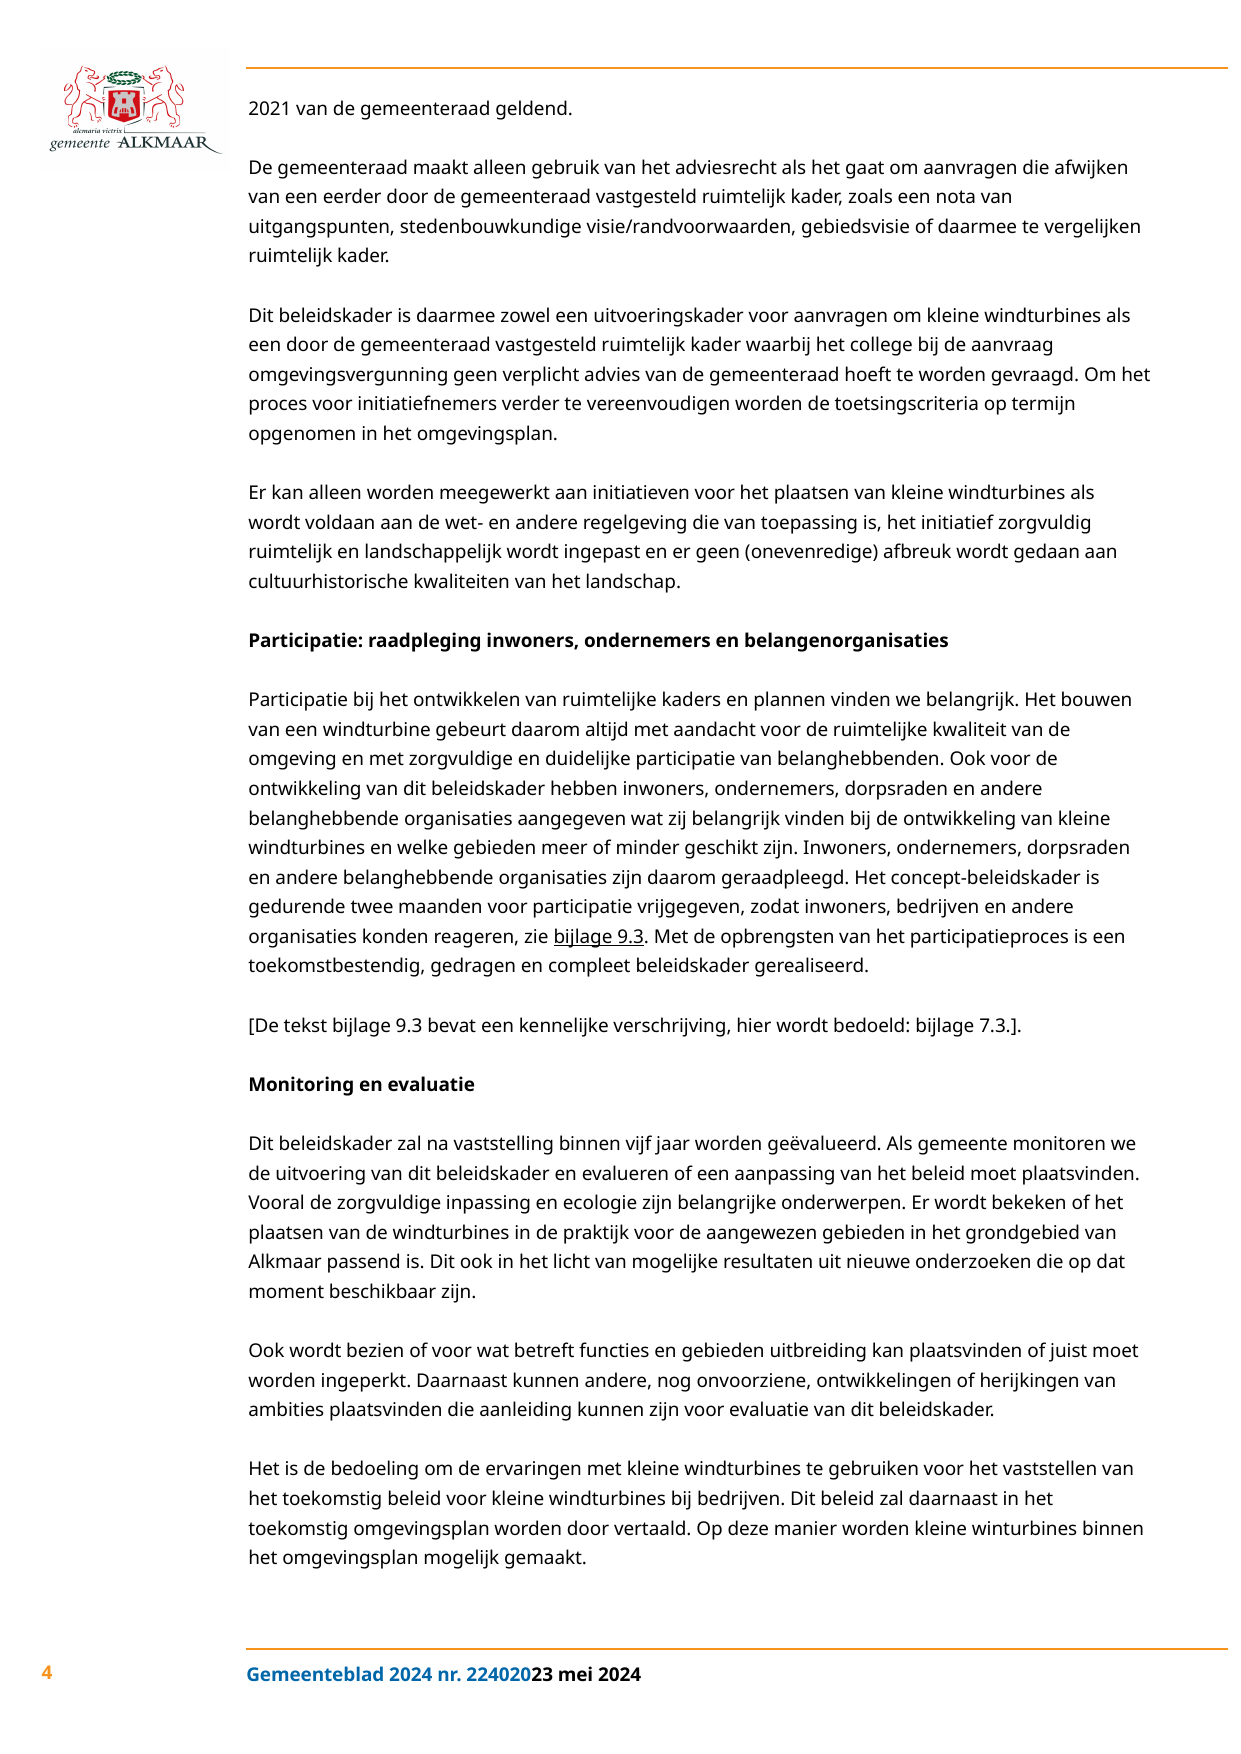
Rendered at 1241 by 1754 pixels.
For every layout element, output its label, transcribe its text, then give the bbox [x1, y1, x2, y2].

picture [41, 47, 231, 172]
text [De tekst bijlage 9.3 bevat een kennelijke verschrijving, hier wordt bedoeld: bijlage 7.3.]. [248, 1012, 1152, 1038]
text Participatie bij het ontwikkelen van ruimtelijke kaders en plannen vinden we belangrijk. Het bouwen van een windturbine gebeurt daarom altijd met aandacht voor de ruimtelijke kwaliteit van de omgeving en met zorgvuldige en duidelijke participatie van belanghebbenden. Ook voor de ontwikkeling van dit beleidskader hebben inwoners, ondernemers, dorpsraden en andere belanghebbende organisaties aangegeven wat zij belangrijk vinden bij de ontwikkeling van kleine windturbines en welke gebieden meer of minder geschikt zijn. Inwoners, ondernemers, dorpsraden en andere belanghebbende organisaties zijn daarom geraadpleegd. Het concept-beleidskader is gedurende twee maanden voor participatie vrijgegeven, zodat inwoners, bedrijven en andere organisaties konden reageren, zie bijlage 9.3. Met de opbrengsten van het participatieproces is een toekomstbestendig, gedragen en compleet beleidskader gerealiseerd. [248, 686, 1152, 978]
text Het is de bedoeling om de ervaringen met kleine windturbines te gebruiken voor het vaststellen van het toekomstig beleid voor kleine windturbines bij bedrijven. Dit beleid zal daarnaast in het toekomstig omgevingsplan worden door vertaald. Op deze manier worden kleine winturbines binnen het omgevingsplan mogelijk gemaakt. [248, 1456, 1152, 1570]
text De gemeenteraad maakt alleen gebruik van het adviesrecht als het gaat om aanvragen die afwijken van een eerder door de gemeenteraad vastgesteld ruimtelijk kader, zoals een nota van uitgangspunten, stedenbouwkundige visie/randvoorwaarden, gebiedsvisie of daarmee te vergelijken ruimtelijk kader. [248, 154, 1152, 268]
text Ook wordt bezien of voor wat betreft functies en gebieden uitbreiding kan plaatsvinden of juist moet worden ingeperkt. Daarnaast kunnen andere, nog onvoorziene, ontwikkelingen of herijkingen van ambities plaatsvinden die aanleiding kunnen zijn voor evaluatie van dit beleidskader. [248, 1337, 1152, 1422]
text Er kan alleen worden meegewerkt aan initiatieven voor het plaatsen van kleine windturbines als wordt voldaan aan de wet- en andere regelgeving die van toepassing is, het initiatief zorgvuldig ruimtelijk en landschappelijk wordt ingepast en er geen (onevenredige) afbreuk wordt gedaan aan cultuurhistorische kwaliteiten van het landschap. [248, 479, 1152, 594]
text Participatie: raadpleging inwoners, ondernemers en belangenorganisaties [248, 627, 1152, 653]
text Monitoring en evaluatie [248, 1071, 1152, 1097]
text Dit beleidskader zal na vaststelling binnen vijf jaar worden geëvalueerd. Als gemeente monitoren we de uitvoering van dit beleidskader en evalueren of een aanpassing van het beleid moet plaatsvinden. Vooral de zorgvuldige inpassing en ecologie zijn belangrijke onderwerpen. Er wordt bekeken of het plaatsen van de windturbines in de praktijk voor de aangewezen gebieden in het grondgebied van Alkmaar passend is. Dit ook in het licht van mogelijke resultaten uit nieuwe onderzoeken die op dat moment beschikbaar zijn. [248, 1130, 1152, 1304]
text 2021 van de gemeenteraad geldend. [248, 95, 1152, 121]
text Dit beleidskader is daarmee zowel een uitvoeringskader voor aanvragen om kleine windturbines als een door de gemeenteraad vastgesteld ruimtelijk kader waarbij het college bij de aanvraag omgevingsvergunning geen verplicht advies van de gemeenteraad hoeft te worden gevraagd. Om het proces voor initiatiefnemers verder te vereenvoudigen worden de toetsingscriteria op termijn opgenomen in het omgevingsplan. [248, 302, 1152, 446]
